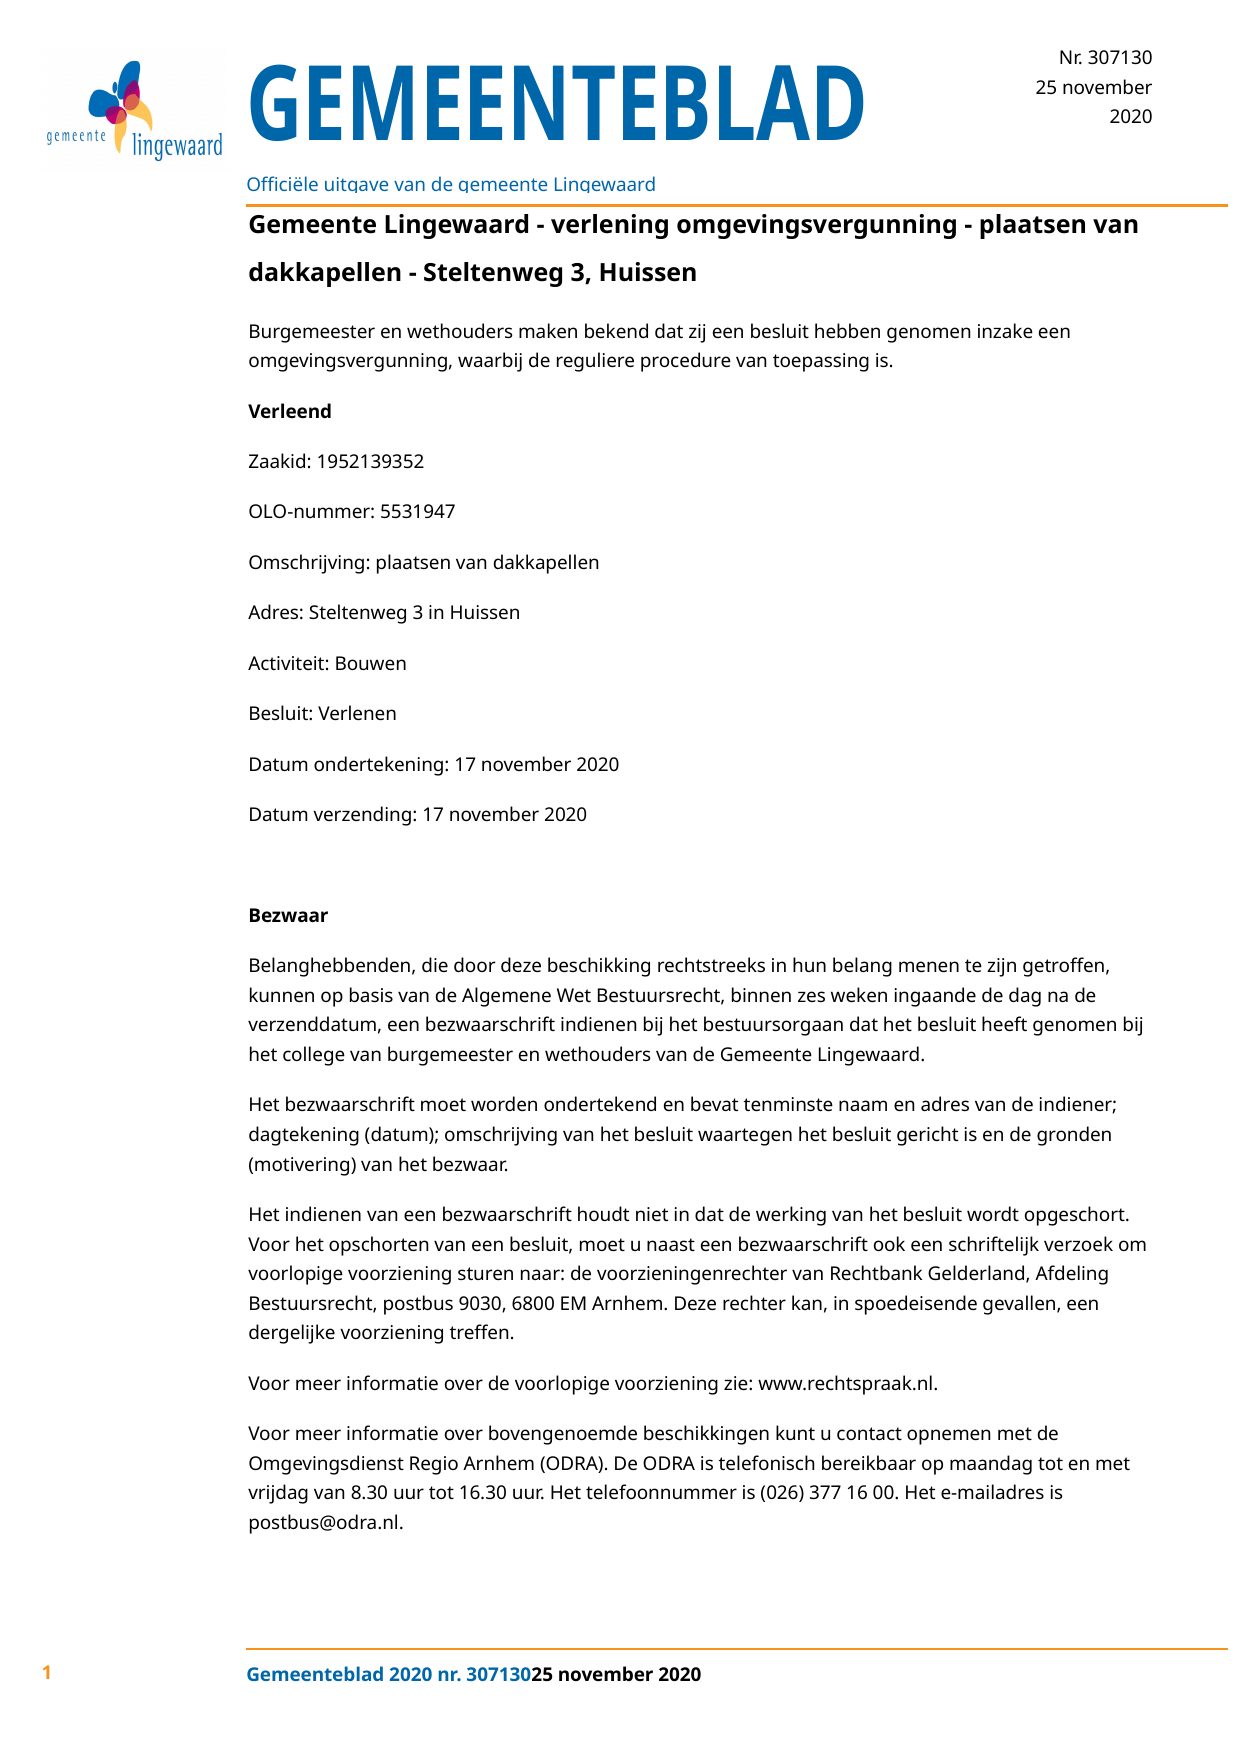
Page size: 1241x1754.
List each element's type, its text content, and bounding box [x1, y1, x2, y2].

text Datum verzending: 17 november 2020 [248, 801, 1152, 827]
text Belanghebbenden, die door deze beschikking rechtstreeks in hun belang menen te zijn getroffen, kunnen op basis van de Algemene Wet Bestuursrecht, binnen zes weken ingaande de dag na de verzenddatum, een bezwaarschrift indienen bij het bestuursorgaan dat het besluit heeft genomen bij het college van burgemeester en wethouders van de Gemeente Lingewaard. [248, 952, 1152, 1067]
text Voor meer informatie over bovengenoemde beschikkingen kunt u contact opnemen met de Omgevingsdienst Regio Arnhem (ODRA). De ODRA is telefonisch bereikbaar op maandag tot en met vrijdag van 8.30 uur tot 16.30 uur. Het telefoonnummer is (026) 377 16 00. Het e-mailadres is postbus@odra.nl. [248, 1420, 1152, 1535]
text Het bezwaarschrift moet worden ondertekend en bevat tenminste naam en adres van de indiener; dagtekening (datum); omschrijving van het besluit waartegen het besluit gericht is en de gronden (motivering) van het bezwaar. [248, 1092, 1152, 1177]
text Bezwaar [248, 902, 1152, 928]
text Zaakid: 1952139352 [248, 448, 1152, 474]
text Voor meer informatie over de voorlopige voorziening zie: www.rechtspraak.nl. [248, 1370, 1152, 1396]
text Datum ondertekening: 17 november 2020 [248, 751, 1152, 777]
text Burgemeester en wethouders maken bekend dat zij een besluit hebben genomen inzake een omgevingsvergunning, waarbij de reguliere procedure van toepassing is. [248, 318, 1152, 373]
text Adres: Steltenweg 3 in Huissen [248, 599, 1152, 625]
text OLO-nummer: 5531947 [248, 499, 1152, 524]
text Verleend [248, 398, 1152, 424]
text Activiteit: Bouwen [248, 650, 1152, 676]
text Omschrijving: plaatsen van dakkapellen [248, 549, 1152, 575]
picture [41, 47, 231, 172]
text Besluit: Verlenen [248, 700, 1152, 726]
text Het indienen van een bezwaarschrift houdt niet in dat de werking van het besluit wordt opgeschort. Voor het opschorten van een besluit, moet u naast een bezwaarschrift ook een schriftelijk verzoek om voorlopige voorziening sturen naar: de voorzieningenrechter van Rechtbank Gelderland, Afdeling Bestuursrecht, postbus 9030, 6800 EM Arnhem. Deze rechter kan, in spoedeisende gevallen, een dergelijke voorziening treffen. [248, 1201, 1152, 1345]
text Gemeente Lingewaard - verlening omgevingsvergunning - plaatsen van dakkapellen - Steltenweg 3, Huissen [248, 207, 1152, 288]
